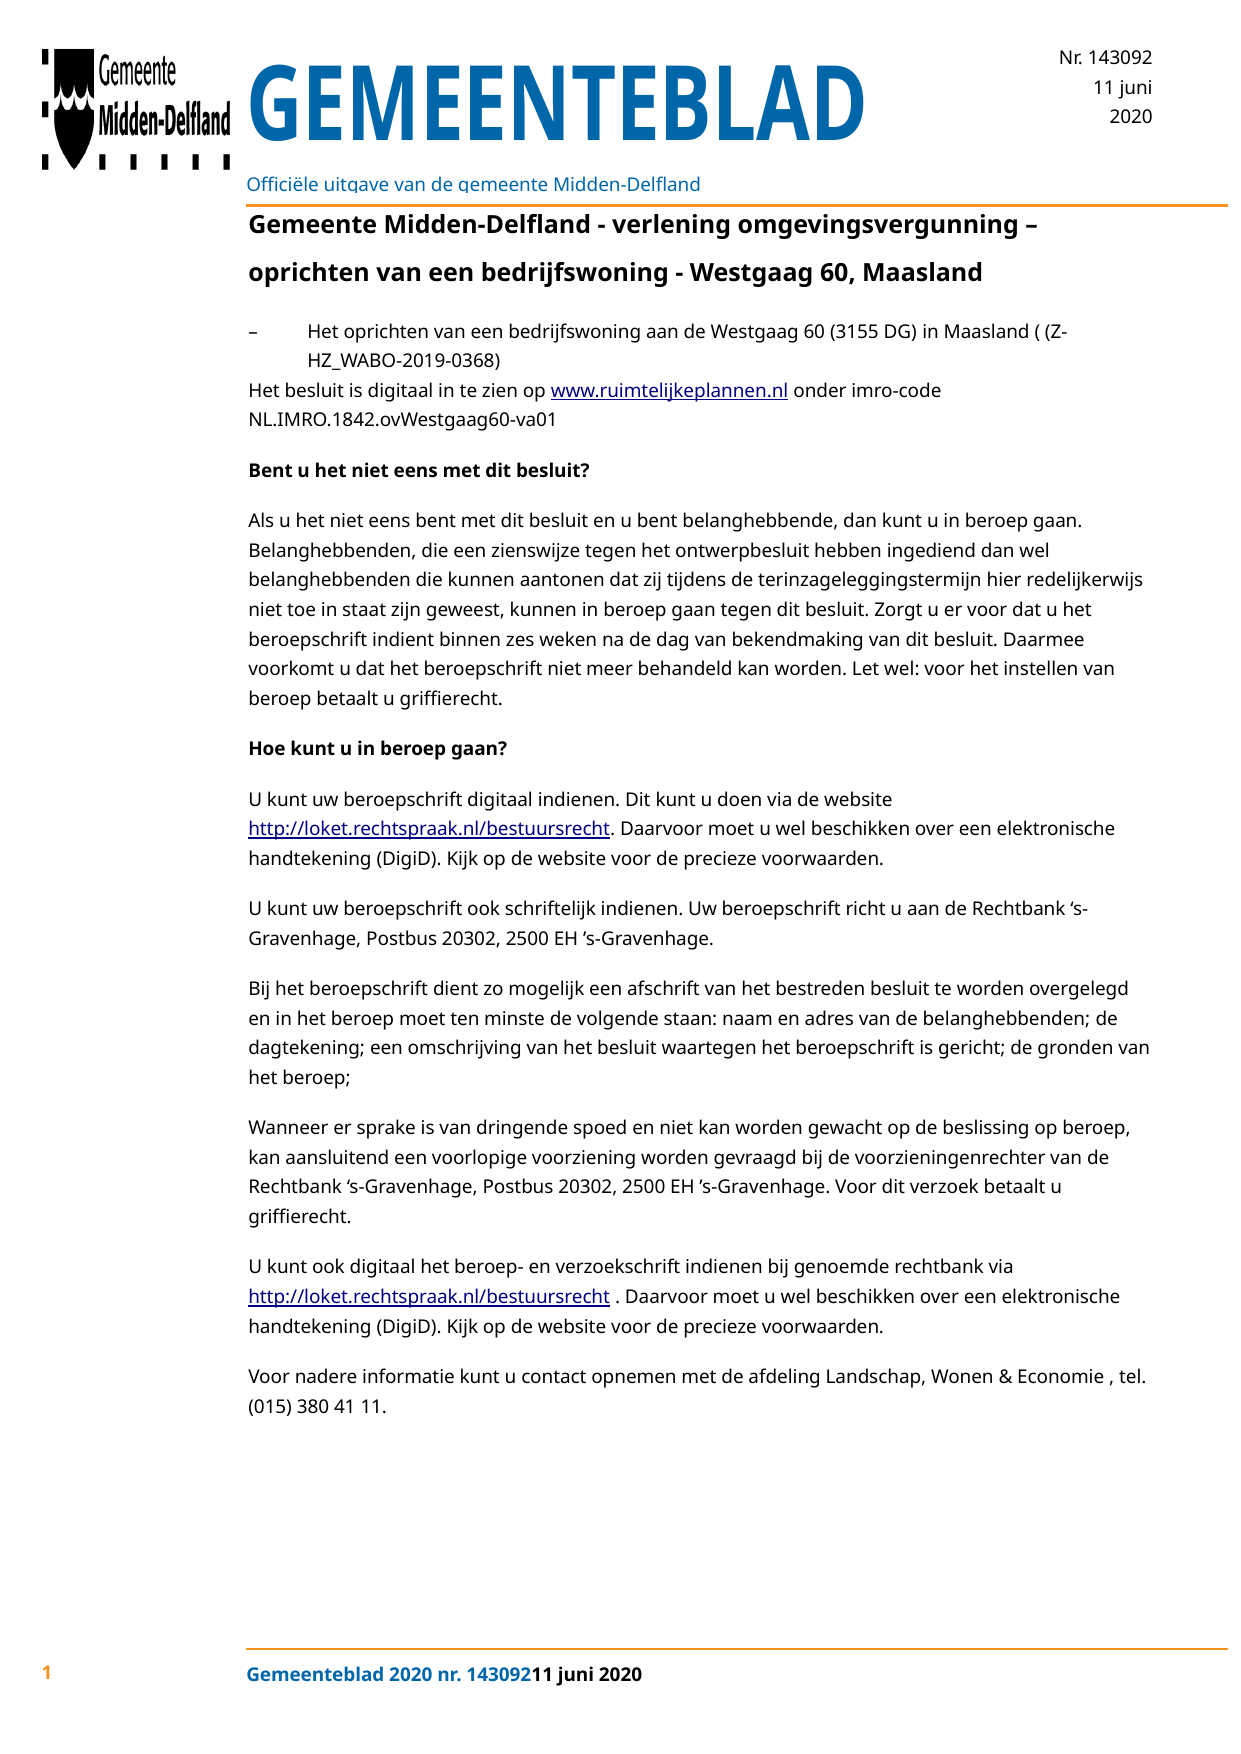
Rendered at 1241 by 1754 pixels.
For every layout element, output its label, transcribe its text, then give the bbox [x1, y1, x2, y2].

text U kunt uw beroepschrift ook schriftelijk indienen. Uw beroepschrift richt u aan de Rechtbank ‘s-Gravenhage, Postbus 20302, 2500 EH ’s-Gravenhage. [248, 895, 1152, 951]
text Als u het niet eens bent met dit besluit en u bent belanghebbende, dan kunt u in beroep gaan. Belanghebbenden, die een zienswijze tegen het ontwerpbesluit hebben ingediend dan wel belanghebbenden die kunnen aantonen dat zij tijdens de terinzageleggingstermijn hier redelijkerwijs niet toe in staat zijn geweest, kunnen in beroep gaan tegen dit besluit. Zorgt u er voor dat u het beroepschrift indient binnen zes weken na de dag van bekendmaking van dit besluit. Daarmee voorkomt u dat het beroepschrift niet meer behandeld kan worden. Let wel: voor het instellen van beroep betaalt u griffierecht. [248, 507, 1152, 711]
text Voor nadere informatie kunt u contact opnemen met de afdeling Landschap, Wonen & Economie , tel. (015) 380 41 11. [248, 1363, 1152, 1419]
text Hoe kunt u in beroep gaan? [248, 735, 1152, 761]
text Wanneer er sprake is van dringende spoed en niet kan worden gewacht op de beslissing op beroep, kan aansluitend een voorlopige voorziening worden gevraagd bij de voorzieningenrechter van de Rechtbank ‘s-Gravenhage, Postbus 20302, 2500 EH ’s-Gravenhage. Voor dit verzoek betaalt u griffierecht. [248, 1114, 1152, 1229]
text Bij het beroepschrift dient zo mogelijk een afschrift van het bestreden besluit te worden overgelegd en in het beroep moet ten minste de volgende staan: naam en adres van de belanghebbenden; de dagtekening; een omschrijving van het besluit waartegen het beroepschrift is gericht; de gronden van het beroep; [248, 975, 1152, 1090]
text Het besluit is digitaal in te zien op www.ruimtelijkeplannen.nl onder imro-code NL.IMRO.1842.ovWestgaag60-va01 [248, 377, 1152, 432]
picture [41, 47, 231, 172]
text Gemeente Midden-Delfland - verlening omgevingsvergunning – oprichten van een bedrijfswoning - Westgaag 60, Maasland [248, 207, 1152, 288]
list Het oprichten van een bedrijfswoning aan de Westgaag 60 (3155 DG) in Maasland ( (Z-HZ_WABO-2019-0368) [248, 318, 1152, 373]
text Bent u het niet eens met dit besluit? [248, 457, 1152, 483]
text U kunt uw beroepschrift digitaal indienen. Dit kunt u doen via de website http://loket.rechtspraak.nl/bestuursrecht. Daarvoor moet u wel beschikken over een elektronische handtekening (DigiD). Kijk op de website voor de precieze voorwaarden. [248, 786, 1152, 871]
text U kunt ook digitaal het beroep- en verzoekschrift indienen bij genoemde rechtbank via http://loket.rechtspraak.nl/bestuursrecht . Daarvoor moet u wel beschikken over een elektronische handtekening (DigiD). Kijk op de website voor de precieze voorwaarden. [248, 1254, 1152, 1339]
